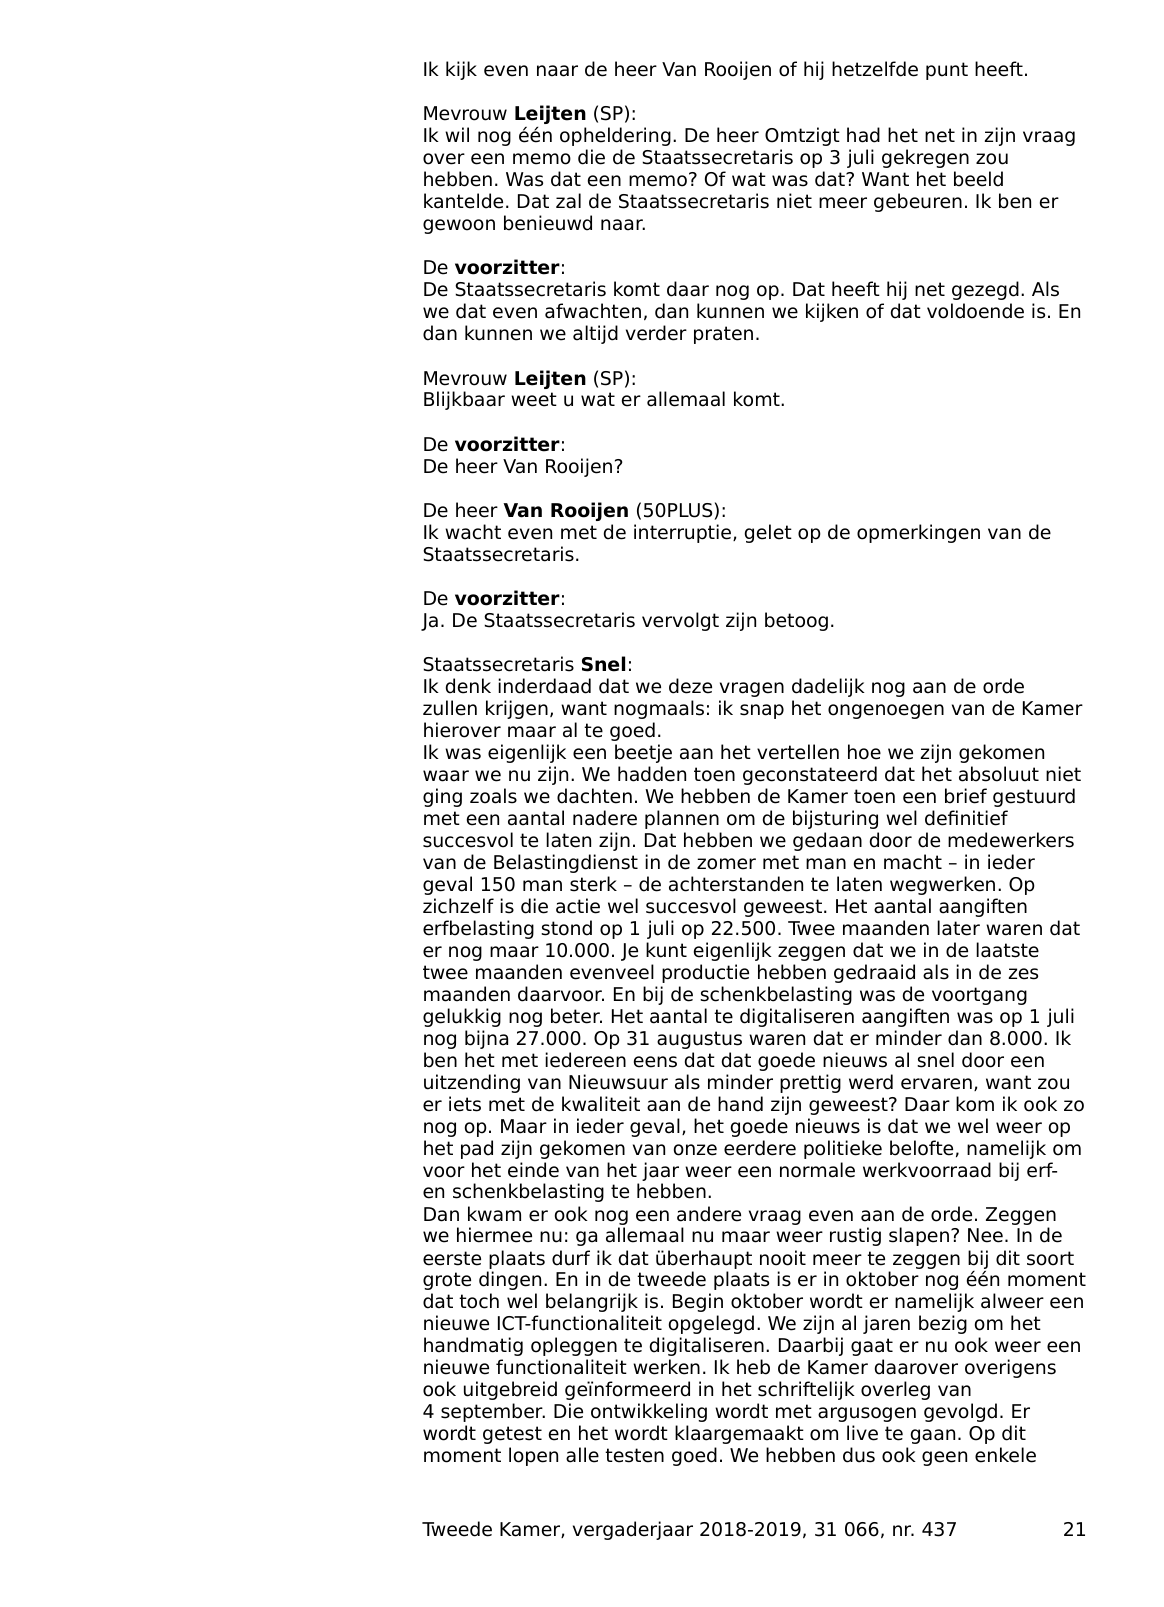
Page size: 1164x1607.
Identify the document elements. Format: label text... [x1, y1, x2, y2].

text Mevrouw Leijten (SP): [422, 367, 1087, 389]
text Ik kijk even naar de heer Van Rooijen of hij hetzelfde punt heeft. [422, 59, 1087, 81]
text Mevrouw Leijten (SP): [422, 103, 1087, 125]
text De Staatssecretaris komt daar nog op. Dat heeft hij net gezegd. Als we dat even afwachten, dan kunnen we kijken of dat voldoende is. En dan kunnen we altijd verder praten. [422, 279, 1087, 345]
text De heer Van Rooijen (50PLUS): [422, 500, 1087, 522]
text Ik was eigenlijk een beetje aan het vertellen hoe we zijn gekomen waar we nu zijn. We hadden toen geconstateerd dat het absoluut niet ging zoals we dachten. We hebben de Kamer toen een brief gestuurd met een aantal nadere plannen om de bijsturing wel definitief succesvol te laten zijn. Dat hebben we gedaan door de medewerkers van de Belastingdienst in de zomer met man en macht – in ieder geval 150 man sterk – de achterstanden te laten wegwerken. Op zichzelf is die actie wel succesvol geweest. Het aantal aangiften erfbelasting stond op 1 juli op 22.500. Twee maanden later waren dat er nog maar 10.000. Je kunt eigenlijk zeggen dat we in de laatste twee maanden evenveel productie hebben gedraaid als in de zes maanden daarvoor. En bij de schenkbelasting was de voortgang gelukkig nog beter. Het aantal te digitaliseren aangiften was op 1 juli nog bijna 27.000. Op 31 augustus waren dat er minder dan 8.000. Ik ben het met iedereen eens dat dat goede nieuws al snel door een uitzending van Nieuwsuur als minder prettig werd ervaren, want zou er iets met de kwaliteit aan de hand zijn geweest? Daar kom ik ook zo nog op. Maar in ieder geval, het goede nieuws is dat we wel weer op het pad zijn gekomen van onze eerdere politieke belofte, namelijk om voor het einde van het jaar weer een normale werkvoorraad bij erf- en schenkbelasting te hebben. [422, 742, 1087, 1203]
text Ik denk inderdaad dat we deze vragen dadelijk nog aan de orde zullen krijgen, want nogmaals: ik snap het ongenoegen van de Kamer hierover maar al te goed. [422, 676, 1087, 742]
text Ja. De Staatssecretaris vervolgt zijn betoog. [422, 610, 1087, 632]
text De heer Van Rooijen? [422, 456, 1087, 477]
text Ik wacht even met de interruptie, gelet op de opmerkingen van de Staatssecretaris. [422, 522, 1087, 566]
text Blijkbaar weet u wat er allemaal komt. [422, 389, 1087, 411]
text De voorzitter: [422, 257, 1087, 279]
text Staatssecretaris Snel: [422, 654, 1087, 676]
text De voorzitter: [422, 588, 1087, 610]
text Ik wil nog één opheldering. De heer Omtzigt had het net in zijn vraag over een memo die de Staatssecretaris op 3 juli gekregen zou hebben. Was dat een memo? Of wat was dat? Want het beeld kantelde. Dat zal de Staatssecretaris niet meer gebeuren. Ik ben er gewoon benieuwd naar. [422, 125, 1087, 235]
text Dan kwam er ook nog een andere vraag even aan de orde. Zeggen we hiermee nu: ga allemaal nu maar weer rustig slapen? Nee. In de eerste plaats durf ik dat überhaupt nooit meer te zeggen bij dit soort grote dingen. En in de tweede plaats is er in oktober nog één moment dat toch wel belangrijk is. Begin oktober wordt er namelijk alweer een nieuwe ICT-functionaliteit opgelegd. We zijn al jaren bezig om het handmatig opleggen te digitaliseren. Daarbij gaat er nu ook weer een nieuwe functionaliteit werken. Ik heb de Kamer daarover overigens ook uitgebreid geïnformeerd in het schriftelijk overleg van 4 september. Die ontwikkeling wordt met argusogen gevolgd. Er wordt getest en het wordt klaargemaakt om live te gaan. Op dit moment lopen alle testen goed. We hebben dus ook geen enkele [422, 1203, 1087, 1467]
text De voorzitter: [422, 433, 1087, 456]
